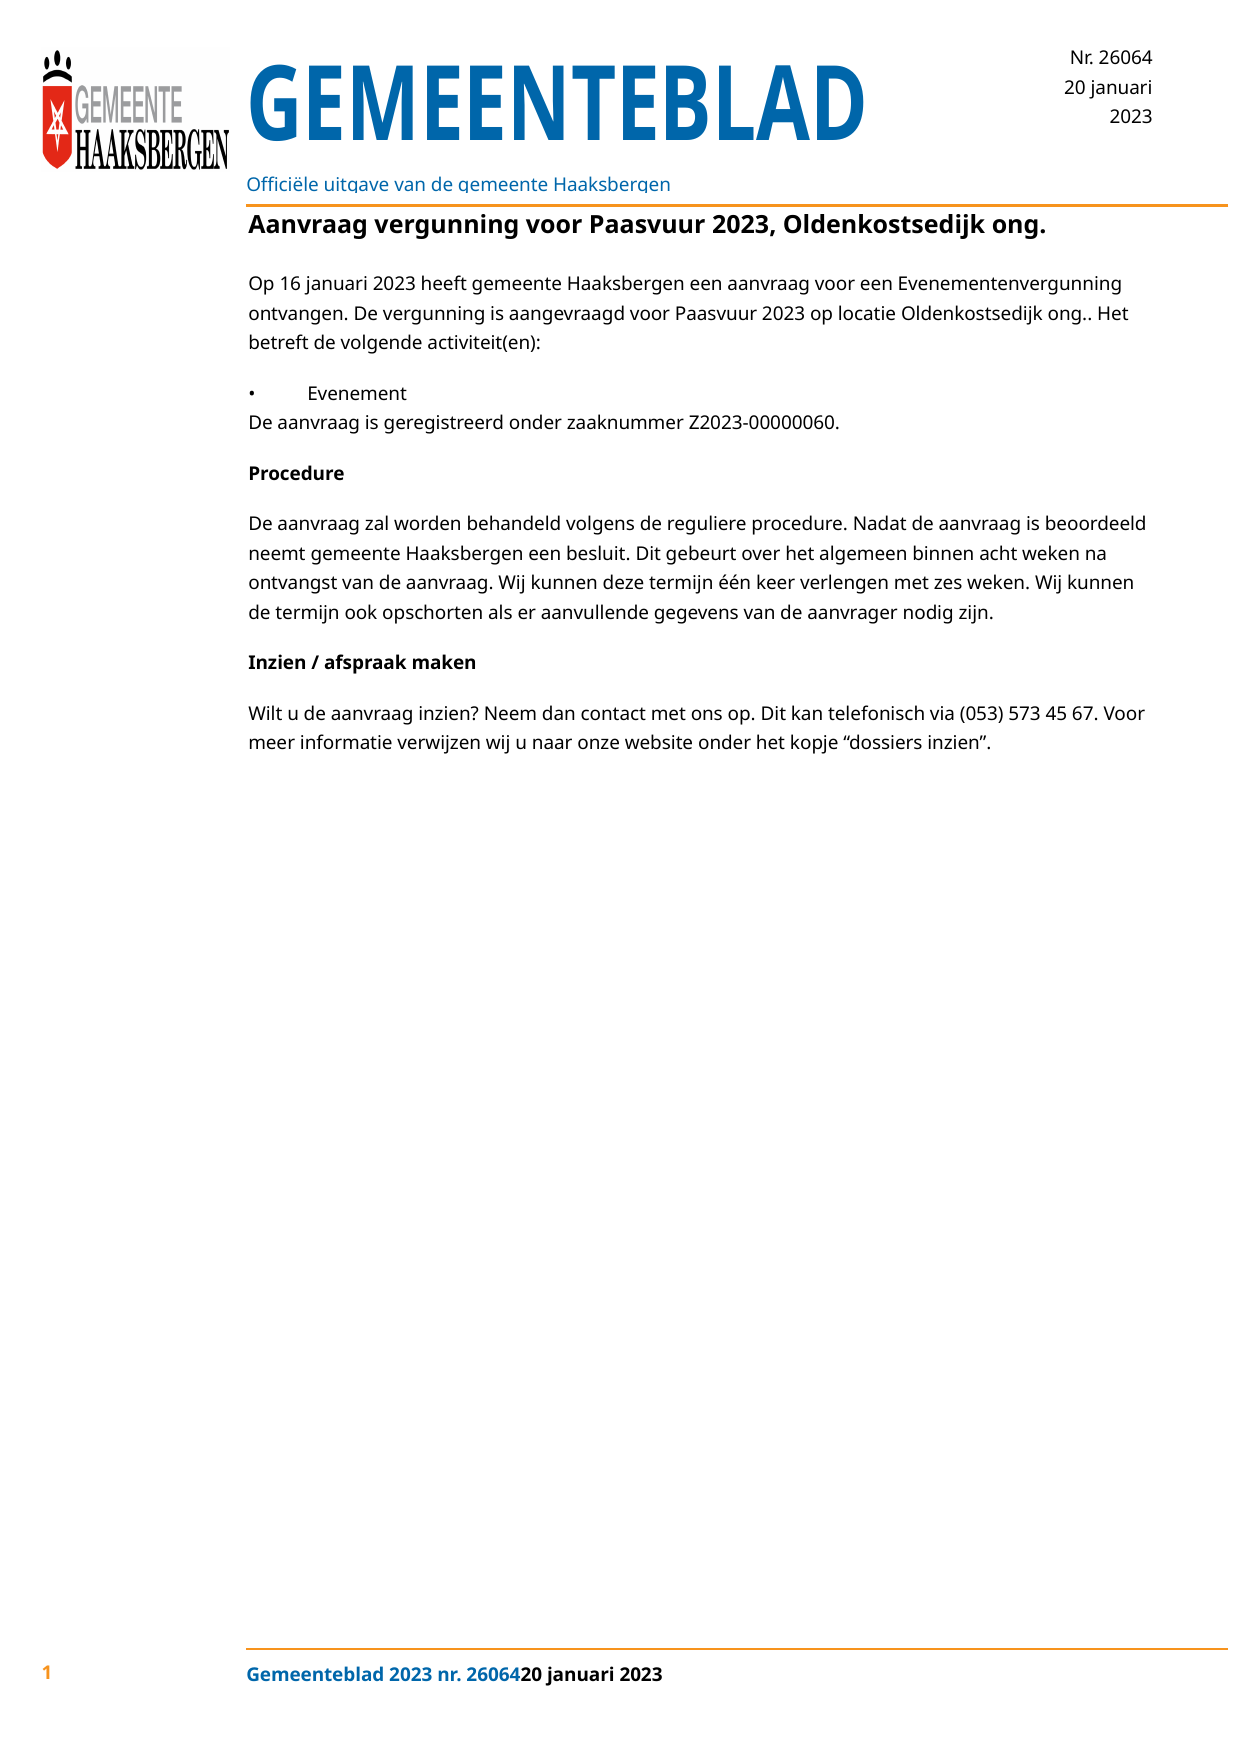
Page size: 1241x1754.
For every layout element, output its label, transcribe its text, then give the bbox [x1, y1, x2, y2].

text De aanvraag is geregistreerd onder zaaknummer Z2023-00000060. [248, 409, 1152, 435]
text De aanvraag zal worden behandeld volgens de reguliere procedure. Nadat de aanvraag is beoordeeld neemt gemeente Haaksbergen een besluit. Dit gebeurt over het algemeen binnen acht weken na ontvangst van de aanvraag. Wij kunnen deze termijn één keer verlengen met zes weken. Wij kunnen de termijn ook opschorten als er aanvullende gegevens van de aanvrager nodig zijn. [248, 510, 1152, 625]
text Procedure [248, 460, 1152, 486]
text Wilt u de aanvraag inzien? Neem dan contact met ons op. Dit kan telefonisch via (053) 573 45 67. Voor meer informatie verwijzen wij u naar onze website onder het kopje “dossiers inzien”. [248, 700, 1152, 755]
text Aanvraag vergunning voor Paasvuur 2023, Oldenkostsedijk ong. [248, 207, 1152, 241]
picture [41, 47, 231, 172]
text Op 16 januari 2023 heeft gemeente Haaksbergen een aanvraag voor een Evenementenvergunning ontvangen. De vergunning is aangevraagd voor Paasvuur 2023 op locatie Oldenkostsedijk ong.. Het betreft de volgende activiteit(en): [248, 270, 1152, 355]
list Evenement [248, 380, 1152, 406]
text Inzien / afspraak maken [248, 649, 1152, 675]
